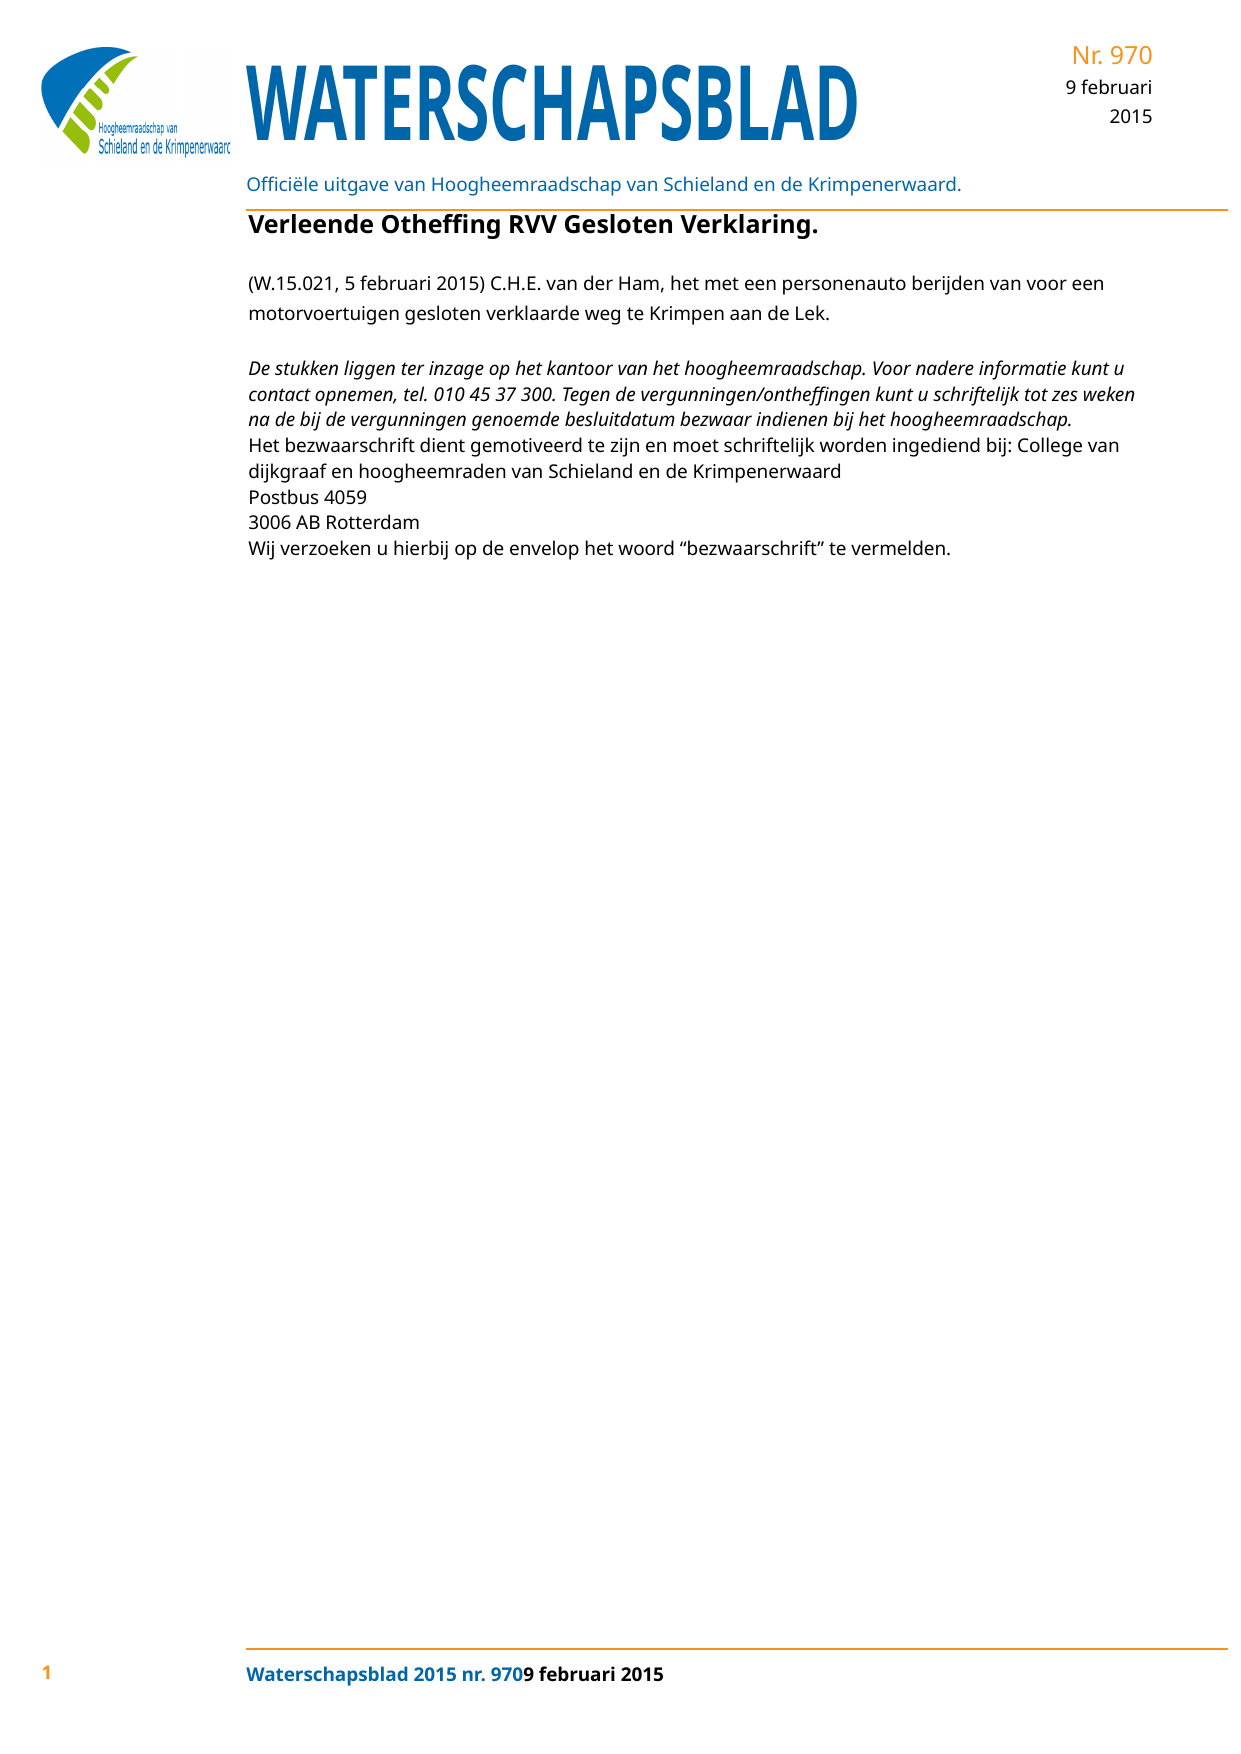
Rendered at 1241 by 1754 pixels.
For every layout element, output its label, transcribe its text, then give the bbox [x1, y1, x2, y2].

picture [41, 47, 231, 172]
text (W.15.021, 5 februari 2015) C.H.E. van der Ham, het met een personenauto berijden van voor een motorvoertuigen gesloten verklaarde weg te Krimpen aan de Lek. [248, 270, 1152, 326]
text 3006 AB Rotterdam [248, 509, 1152, 535]
text Postbus 4059 [248, 484, 1152, 509]
text Wij verzoeken u hierbij op de envelop het woord “bezwaarschrift” te vermelden. [248, 535, 1152, 561]
text Verleende Otheffing RVV Gesloten Verklaring. [248, 211, 1152, 241]
text Het bezwaarschrift dient gemotiveerd te zijn en moet schriftelijk worden ingediend bij: College van dijkgraaf en hoogheemraden van Schieland en de Krimpenerwaard [248, 432, 1152, 484]
text De stukken liggen ter inzage op het kantoor van het hoogheemraadschap. Voor nadere informatie kunt u contact opnemen, tel. 010 45 37 300. Tegen de vergunningen/ontheffingen kunt u schriftelijk tot zes weken na de bij de vergunningen genoemde besluitdatum bezwaar indienen bij het hoogheemraadschap. [248, 355, 1152, 432]
